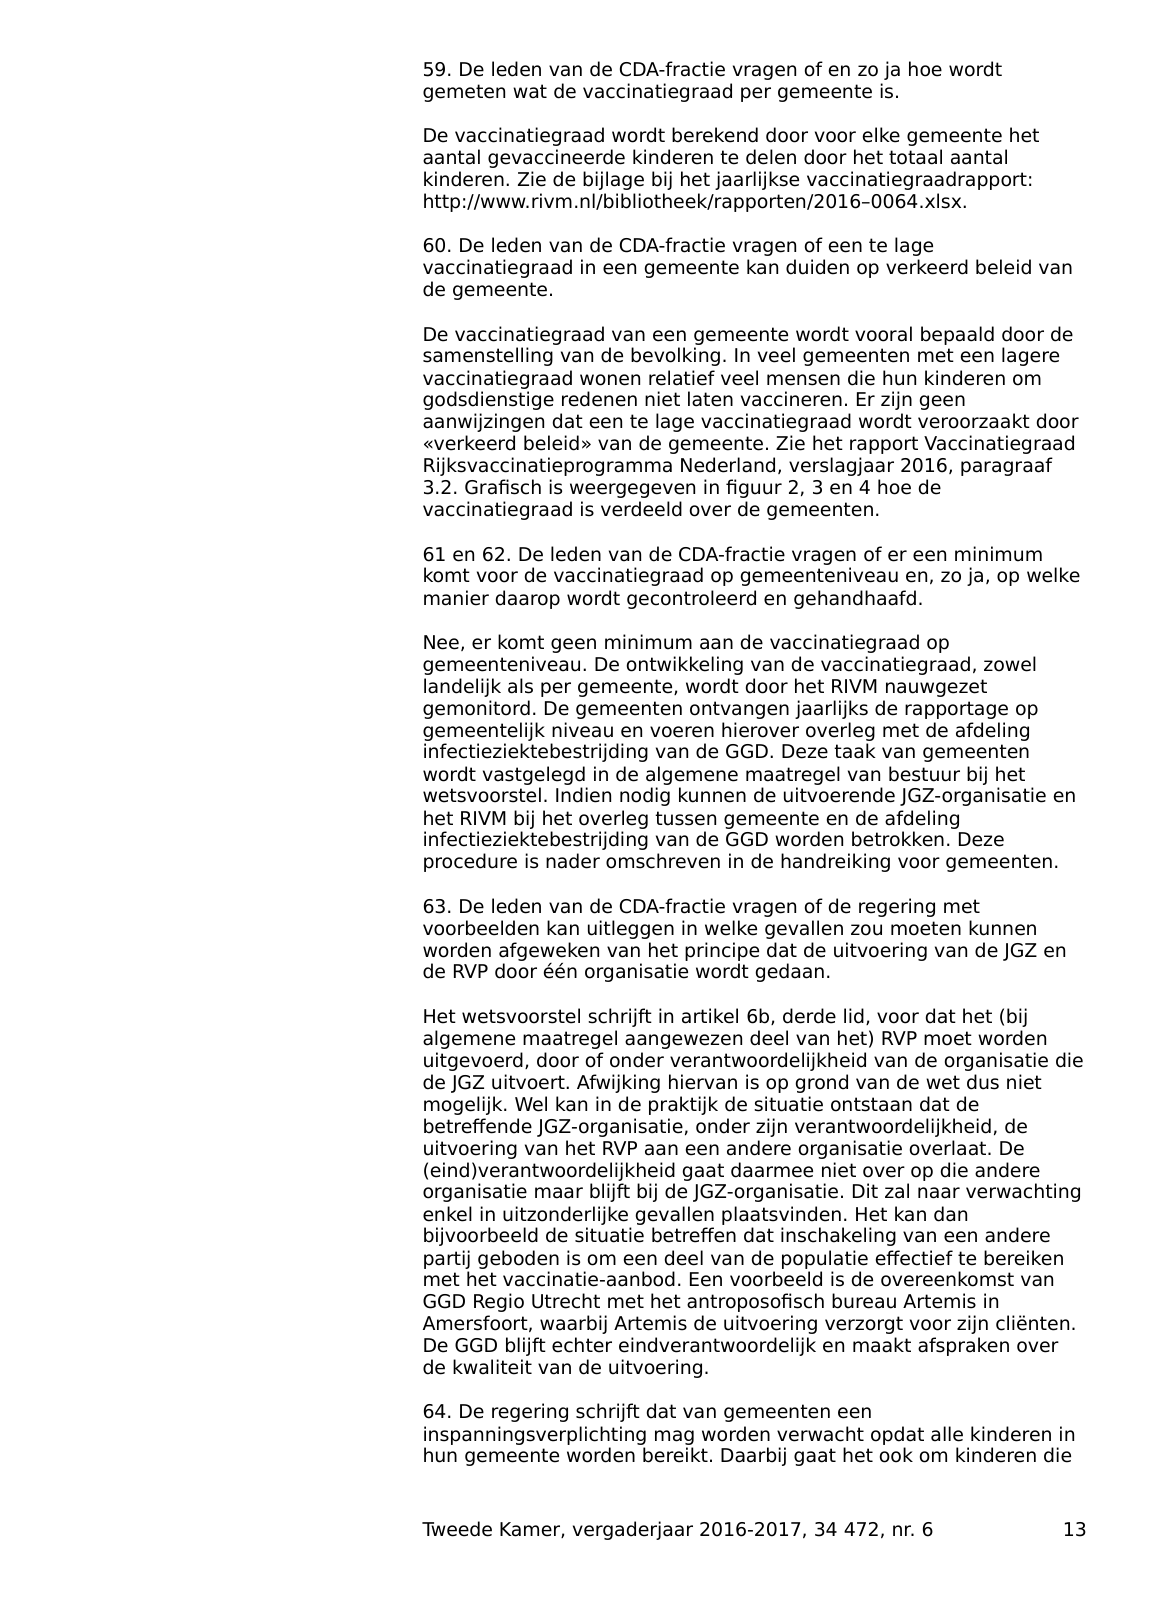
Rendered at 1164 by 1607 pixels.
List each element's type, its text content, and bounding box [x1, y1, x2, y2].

text 61 en 62. De leden van de CDA-fractie vragen of er een minimum komt voor de vaccinatiegraad op gemeenteniveau en, zo ja, op welke manier daarop wordt gecontroleerd en gehandhaafd. [422, 543, 1087, 609]
text Het wetsvoorstel schrijft in artikel 6b, derde lid, voor dat het (bij algemene maatregel aangewezen deel van het) RVP moet worden uitgevoerd, door of onder verantwoordelijkheid van de organisatie die de JGZ uitvoert. Afwijking hiervan is op grond van de wet dus niet mogelijk. Wel kan in de praktijk de situatie ontstaan dat de betreffende JGZ-organisatie, onder zijn verantwoordelijkheid, de uitvoering van het RVP aan een andere organisatie overlaat. De (eind)verantwoordelijkheid gaat daarmee niet over op die andere organisatie maar blijft bij de JGZ-organisatie. Dit zal naar verwachting enkel in uitzonderlijke gevallen plaatsvinden. Het kan dan bijvoorbeeld de situatie betreffen dat inschakeling van een andere partij geboden is om een deel van de populatie effectief te bereiken met het vaccinatie-aanbod. Een voorbeeld is de overeenkomst van GGD Regio Utrecht met het antroposofisch bureau Artemis in Amersfoort, waarbij Artemis de uitvoering verzorgt voor zijn cliënten. De GGD blijft echter eindverantwoordelijk en maakt afspraken over de kwaliteit van de uitvoering. [422, 1006, 1087, 1379]
text 60. De leden van de CDA-fractie vragen of een te lage vaccinatiegraad in een gemeente kan duiden op verkeerd beleid van de gemeente. [422, 235, 1087, 301]
text De vaccinatiegraad wordt berekend door voor elke gemeente het aantal gevaccineerde kinderen te delen door het totaal aantal kinderen. Zie de bijlage bij het jaarlijkse vaccinatiegraadrapport: http://www.rivm.nl/bibliotheek/rapporten/2016–0064.xlsx. [422, 125, 1087, 213]
text 63. De leden van de CDA-fractie vragen of de regering met voorbeelden kan uitleggen in welke gevallen zou moeten kunnen worden afgeweken van het principe dat de uitvoering van de JGZ en de RVP door één organisatie wordt gedaan. [422, 896, 1087, 983]
text 59. De leden van de CDA-fractie vragen of en zo ja hoe wordt gemeten wat de vaccinatiegraad per gemeente is. [422, 59, 1087, 103]
text De vaccinatiegraad van een gemeente wordt vooral bepaald door de samenstelling van de bevolking. In veel gemeenten met een lagere vaccinatiegraad wonen relatief veel mensen die hun kinderen om godsdienstige redenen niet laten vaccineren. Er zijn geen aanwijzingen dat een te lage vaccinatiegraad wordt veroorzaakt door «verkeerd beleid» van de gemeente. Zie het rapport Vaccinatiegraad Rijksvaccinatieprogramma Nederland, verslagjaar 2016, paragraaf 3.2. Grafisch is weergegeven in figuur 2, 3 en 4 hoe de vaccinatiegraad is verdeeld over de gemeenten. [422, 323, 1087, 521]
text 64. De regering schrijft dat van gemeenten een inspanningsverplichting mag worden verwacht opdat alle kinderen in hun gemeente worden bereikt. Daarbij gaat het ook om kinderen die [422, 1401, 1087, 1467]
text Nee, er komt geen minimum aan de vaccinatiegraad op gemeenteniveau. De ontwikkeling van de vaccinatiegraad, zowel landelijk als per gemeente, wordt door het RIVM nauwgezet gemonitord. De gemeenten ontvangen jaarlijks de rapportage op gemeentelijk niveau en voeren hierover overleg met de afdeling infectieziektebestrijding van de GGD. Deze taak van gemeenten wordt vastgelegd in de algemene maatregel van bestuur bij het wetsvoorstel. Indien nodig kunnen de uitvoerende JGZ-organisatie en het RIVM bij het overleg tussen gemeente en de afdeling infectieziektebestrijding van de GGD worden betrokken. Deze procedure is nader omschreven in de handreiking voor gemeenten. [422, 632, 1087, 873]
